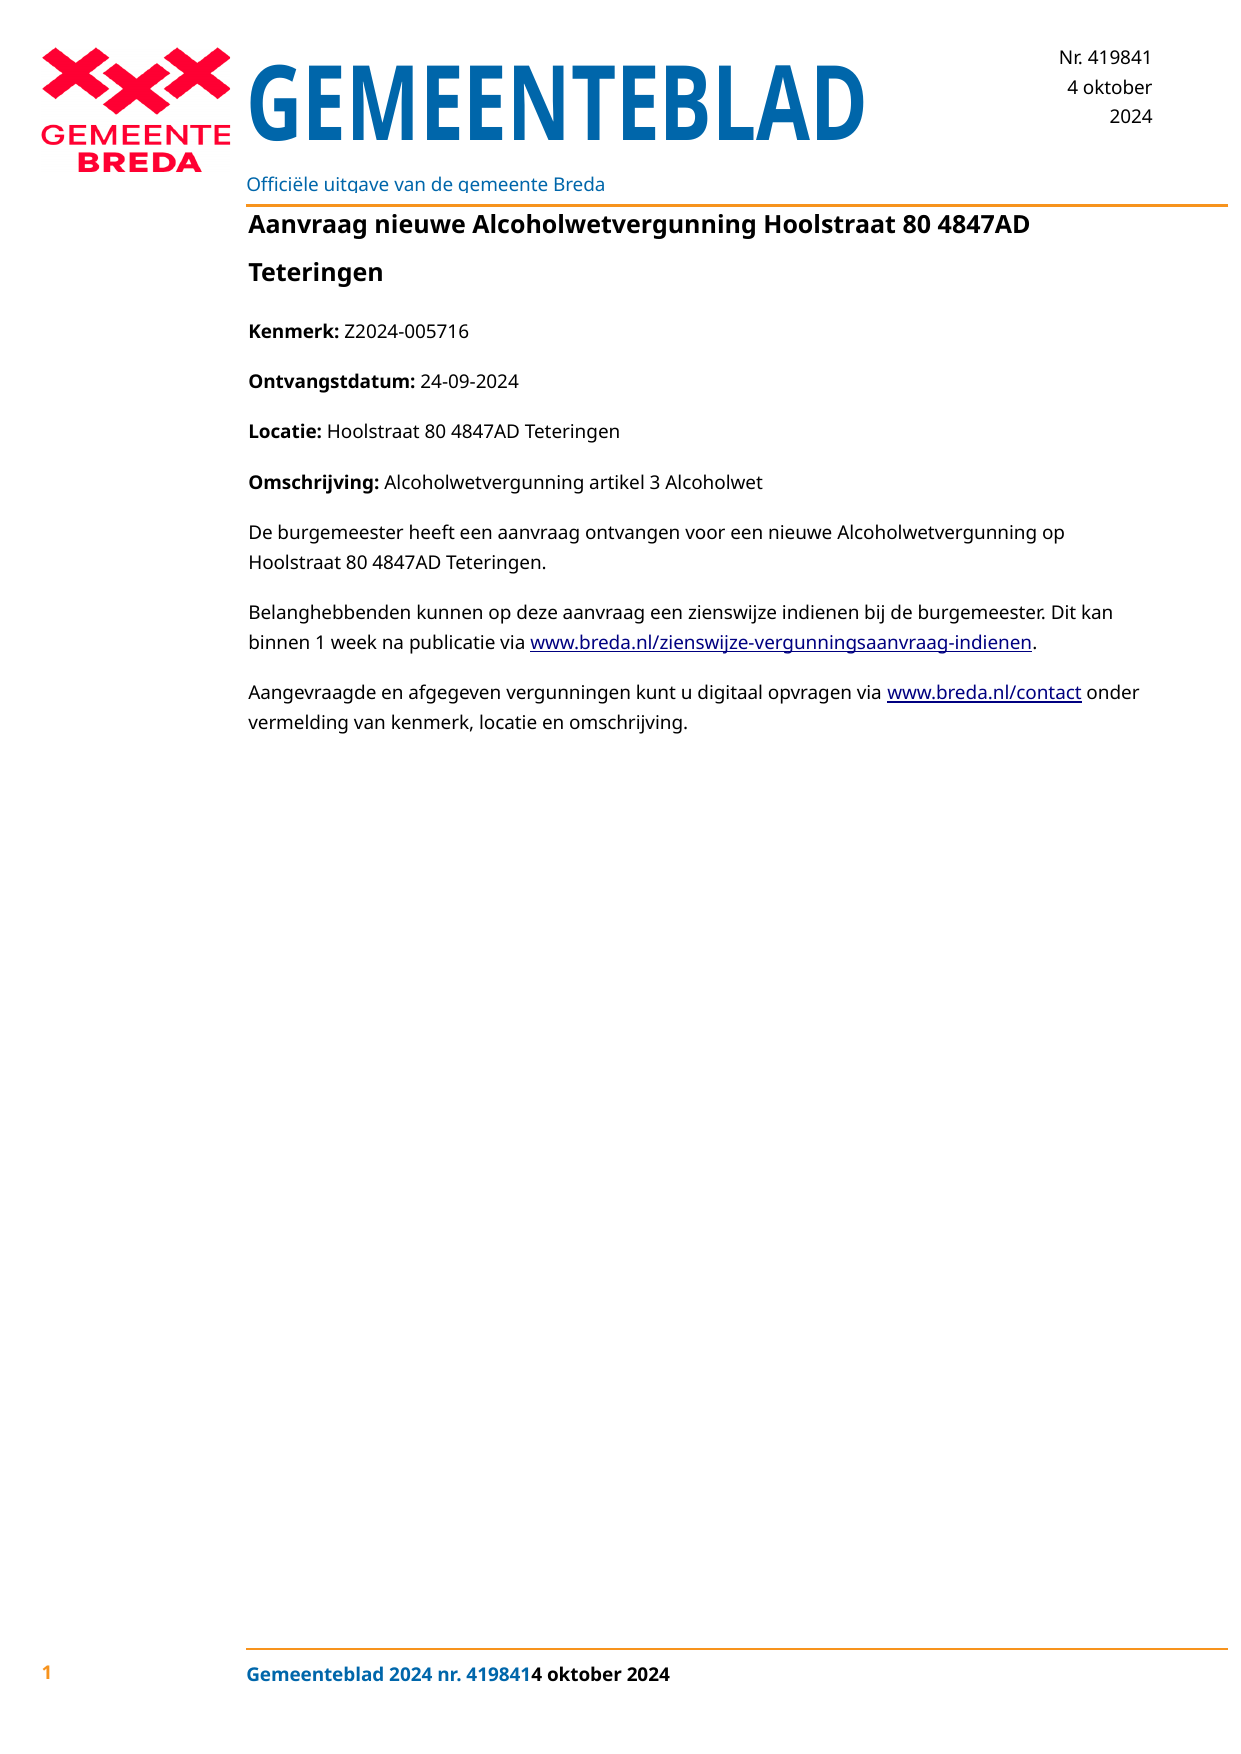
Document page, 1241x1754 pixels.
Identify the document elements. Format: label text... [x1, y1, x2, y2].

text Kenmerk: Z2024-005716 [248, 318, 1152, 344]
text Aangevraagde en afgegeven vergunningen kunt u digitaal opvragen via www.breda.nl/contact onder vermelding van kenmerk, locatie en omschrijving. [248, 679, 1152, 735]
picture [41, 47, 231, 172]
text Omschrijving: Alcoholwetvergunning artikel 3 Alcoholwet [248, 469, 1152, 495]
text Aanvraag nieuwe Alcoholwetvergunning Hoolstraat 80 4847AD Teteringen [248, 207, 1152, 288]
text Ontvangstdatum: 24-09-2024 [248, 368, 1152, 394]
text Belanghebbenden kunnen op deze aanvraag een zienswijze indienen bij de burgemeester. Dit kan binnen 1 week na publicatie via www.breda.nl/zienswijze-vergunningsaanvraag-indienen. [248, 599, 1152, 655]
text De burgemeester heeft een aanvraag ontvangen voor een nieuwe Alcoholwetvergunning op Hoolstraat 80 4847AD Teteringen. [248, 519, 1152, 575]
text Locatie: Hoolstraat 80 4847AD Teteringen [248, 419, 1152, 444]
